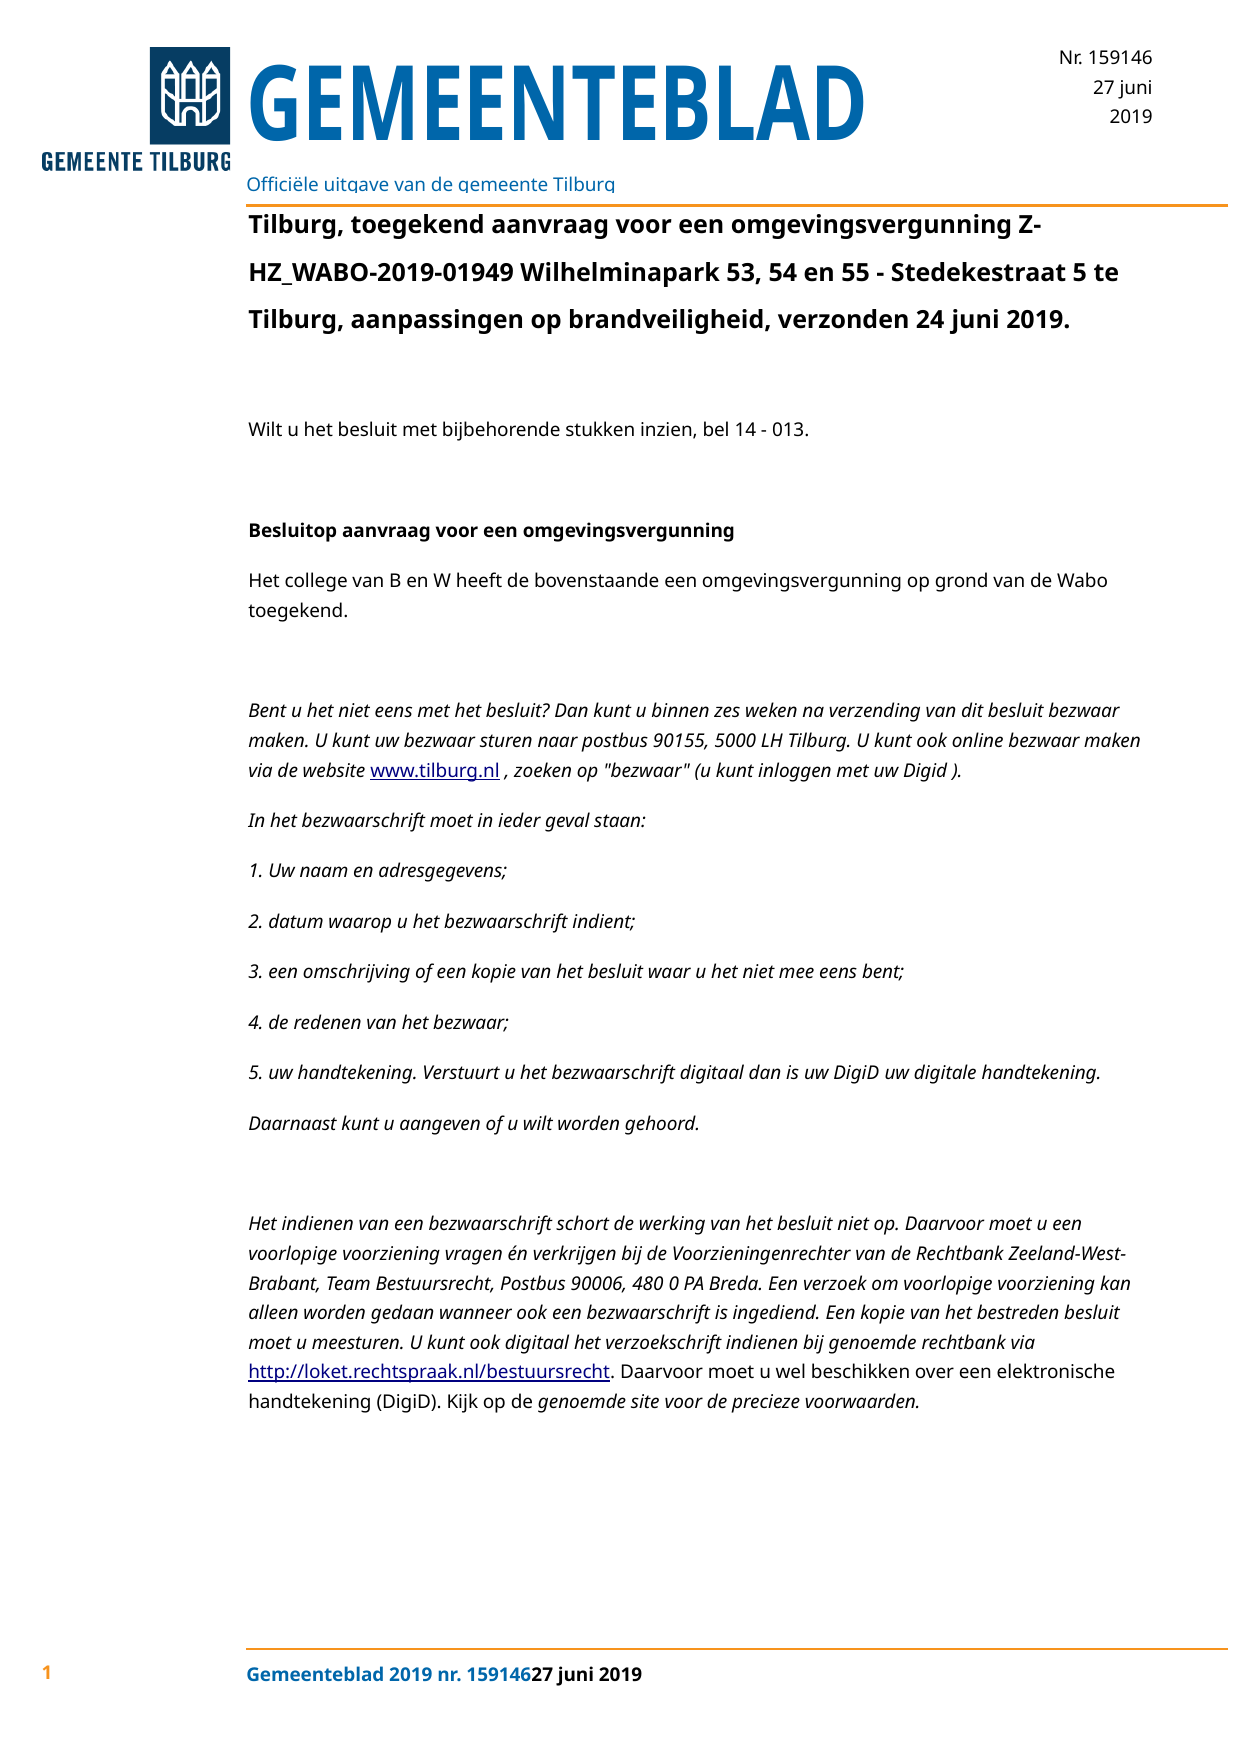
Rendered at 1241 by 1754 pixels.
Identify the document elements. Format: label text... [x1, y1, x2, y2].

picture [41, 47, 231, 172]
text Daarnaast kunt u aangeven of u wilt worden gehoord. [248, 1110, 1152, 1135]
text 1. Uw naam en adresgegevens; [248, 858, 1152, 883]
text Het indienen van een bezwaarschrift schort de werking van het besluit niet op. Daarvoor moet u een voorlopige voorziening vragen én verkrijgen bij de Voorzieningenrechter van de Rechtbank Zeeland-West-Brabant, Team Bestuursrecht, Postbus 90006, 480 0 PA Breda. Een verzoek om voorlopige voorziening kan alleen worden gedaan wanneer ook een bezwaarschrift is ingediend. Een kopie van het bestreden besluit moet u meesturen. U kunt ook digitaal het verzoekschrift indienen bij genoemde rechtbank via http://loket.rechtspraak.nl/bestuursrecht. Daarvoor moet u wel beschikken over een elektronische handtekening (DigiD). Kijk op de genoemde site voor de precieze voorwaarden. [248, 1211, 1152, 1414]
text Wilt u het besluit met bijbehorende stukken inzien, bel 14 - 013. [248, 416, 1152, 442]
text Tilburg, toegekend aanvraag voor een omgevingsvergunning Z-HZ_WABO-2019-01949 Wilhelminapark 53, 54 en 55 - Stedekestraat 5 te Tilburg, aanpassingen op brandveiligheid, verzonden 24 juni 2019. [248, 207, 1152, 336]
text 3. een omschrijving of een kopie van het besluit waar u het niet mee eens bent; [248, 958, 1152, 984]
text 5. uw handtekening. Verstuurt u het bezwaarschrift digitaal dan is uw DigiD uw digitale handtekening. [248, 1059, 1152, 1085]
text In het bezwaarschrift moet in ieder geval staan: [248, 807, 1152, 833]
text 4. de redenen van het bezwaar; [248, 1009, 1152, 1034]
text 2. datum waarop u het bezwaarschrift indient; [248, 908, 1152, 934]
text Bent u het niet eens met het besluit? Dan kunt u binnen zes weken na verzending van dit besluit bezwaar maken. U kunt uw bezwaar sturen naar postbus 90155, 5000 LH Tilburg. U kunt ook online bezwaar maken via de website www.tilburg.nl , zoeken op "bezwaar" (u kunt inloggen met uw Digid ). [248, 698, 1152, 782]
text Het college van B en W heeft de bovenstaande een omgevingsvergunning op grond van de Wabo toegekend. [248, 567, 1152, 622]
text Besluitop aanvraag voor een omgevingsvergunning [248, 517, 1152, 542]
